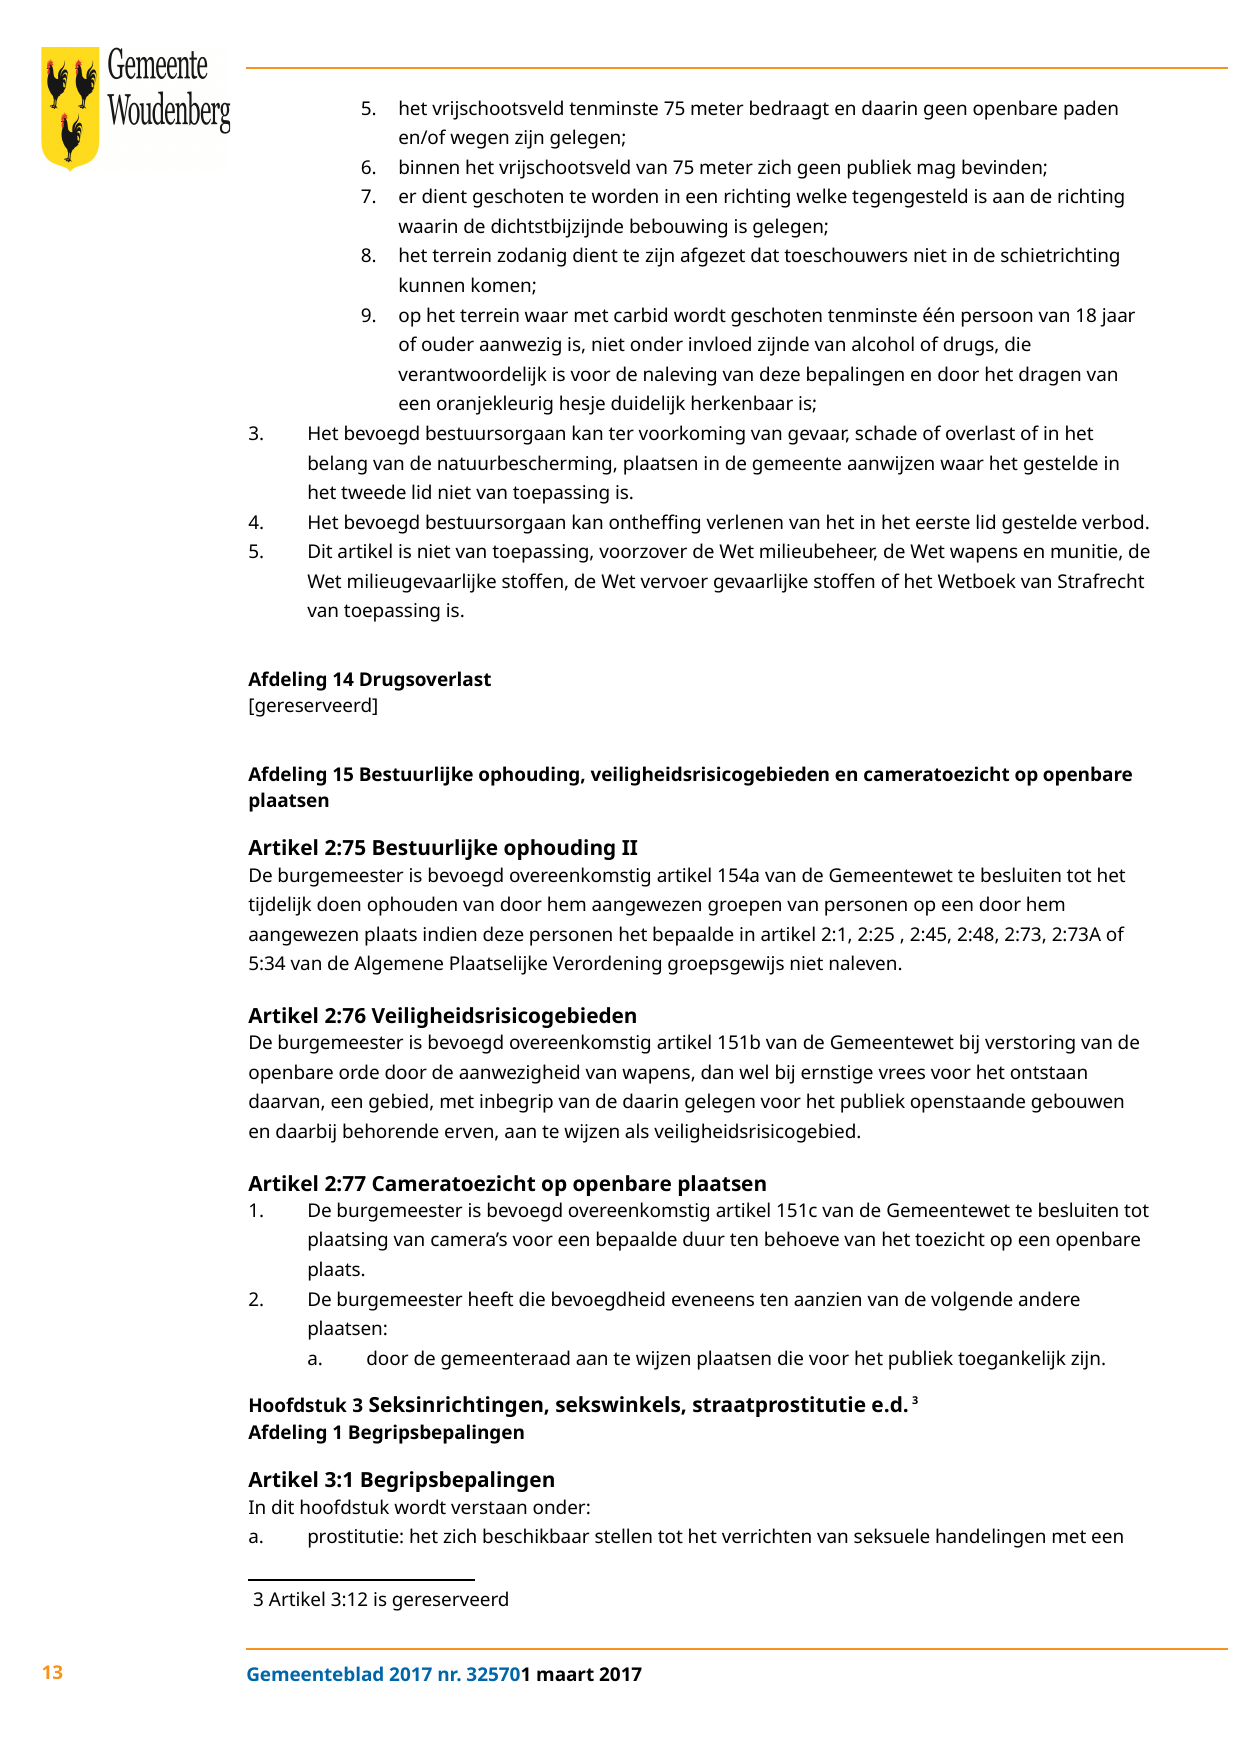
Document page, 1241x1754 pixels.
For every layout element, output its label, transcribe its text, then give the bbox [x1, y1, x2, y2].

list Dit artikel is niet van toepassing, voorzover de Wet milieubeheer, de Wet wapens en munitie, de Wet milieugevaarlijke stoffen, de Wet vervoer gevaarlijke stoffen of het Wetboek van Strafrecht van toepassing is. [248, 538, 1152, 623]
list het vrijschootsveld tenminste 75 meter bedraagt en daarin geen openbare paden en/of wegen zijn gelegen; [361, 95, 1152, 150]
list prostitutie: het zich beschikbaar stellen tot het verrichten van seksuele handelingen met een [248, 1524, 1152, 1549]
list De burgemeester is bevoegd overeenkomstig artikel 151c van de Gemeentewet te besluiten tot plaatsing van camera’s voor een bepaalde duur ten behoeve van het toezicht op een openbare plaats. [248, 1197, 1152, 1282]
list door de gemeenteraad aan te wijzen plaatsen die voor het publiek toegankelijk zijn. [307, 1345, 1152, 1371]
text De burgemeester is bevoegd overeenkomstig artikel 154a van de Gemeentewet te besluiten tot het tijdelijk doen ophouden van door hem aangewezen groepen van personen op een door hem aangewezen plaats indien deze personen het bepaalde in artikel 2:1, 2:25 , 2:45, 2:48, 2:73, 2:73A of 5:34 van de Algemene Plaatselijke Verordening groepsgewijs niet naleven. [248, 862, 1152, 976]
text Artikel 2:75 Bestuurlijke ophouding II [248, 833, 1152, 862]
text De burgemeester is bevoegd overeenkomstig artikel 151b van de Gemeentewet bij verstoring van de openbare orde door de aanwezigheid van wapens, dan wel bij ernstige vrees voor het ontstaan daarvan, een gebied, met inbegrip van de daarin gelegen voor het publiek openstaande gebouwen en daarbij behorende erven, aan te wijzen als veiligheidsrisicogebied. [248, 1029, 1152, 1144]
text Artikel 2:76 Veiligheidsrisicogebieden [248, 1001, 1152, 1029]
text Hoofdstuk 3 Seksinrichtingen, sekswinkels, straatprostitutie e.d. [248, 1391, 1152, 1419]
list er dient geschoten te worden in een richting welke tegengesteld is aan de richting waarin de dichtstbijzijnde bebouwing is gelegen; [361, 183, 1152, 239]
list binnen het vrijschootsveld van 75 meter zich geen publiek mag bevinden; [361, 154, 1152, 180]
text Afdeling 14 Drugsoverlast [248, 667, 1152, 692]
text Afdeling 1 Begripsbepalingen [248, 1419, 1152, 1445]
list Het bevoegd bestuursorgaan kan ontheffing verlenen van het in het eerste lid gestelde verbod. [248, 509, 1152, 535]
list Het bevoegd bestuursorgaan kan ter voorkoming van gevaar, schade of overlast of in het belang van de natuurbescherming, plaatsen in de gemeente aanwijzen waar het gestelde in het tweede lid niet van toepassing is. [248, 420, 1152, 505]
picture [41, 47, 231, 172]
text In dit hoofdstuk wordt verstaan onder: [248, 1494, 1152, 1520]
text [gereserveerd] [248, 692, 1152, 718]
list op het terrein waar met carbid wordt geschoten tenminste één persoon van 18 jaar of ouder aanwezig is, niet onder invloed zijnde van alcohol of drugs, die verantwoordelijk is voor de naleving van deze bepalingen en door het dragen van een oranjekleurig hesje duidelijk herkenbaar is; [361, 302, 1152, 416]
list het terrein zodanig dient te zijn afgezet dat toeschouwers niet in de schietrichting kunnen komen; [361, 243, 1152, 298]
text Artikel 3:12 is gereserveerd [248, 1586, 1152, 1612]
text Afdeling 15 Bestuurlijke ophouding, veiligheidsrisicogebieden en cameratoezicht op openbare plaatsen [248, 761, 1152, 813]
text Artikel 3:1 Begripsbepalingen [248, 1466, 1152, 1494]
text Artikel 2:77 Cameratoezicht op openbare plaatsen [248, 1169, 1152, 1197]
list De burgemeester heeft die bevoegdheid eveneens ten aanzien van de volgende andere plaatsen: [248, 1286, 1152, 1341]
